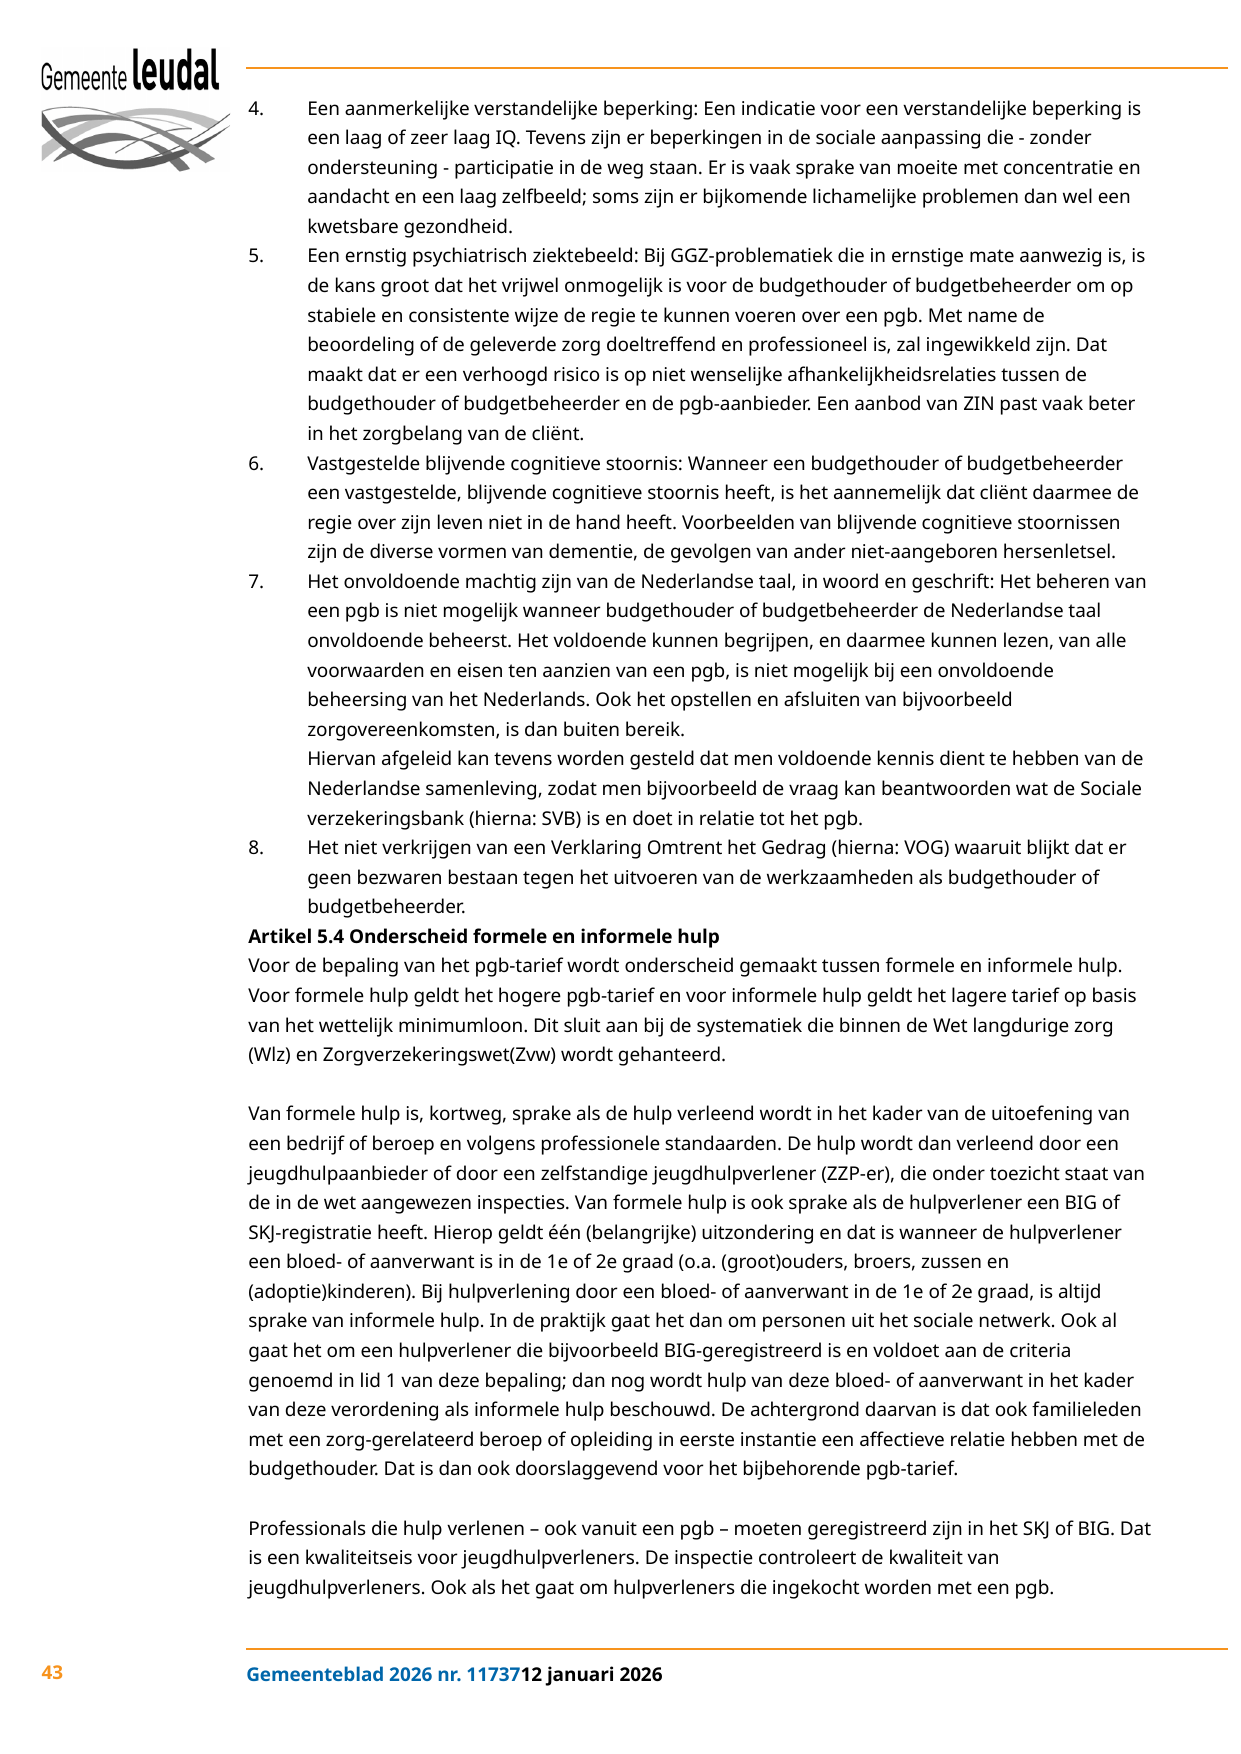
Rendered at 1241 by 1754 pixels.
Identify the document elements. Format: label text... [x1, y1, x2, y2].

list Vastgestelde blijvende cognitieve stoornis: Wanneer een budgethouder of budgetbeheerder een vastgestelde, blijvende cognitieve stoornis heeft, is het aannemelijk dat cliënt daarmee de regie over zijn leven niet in de hand heeft. Voorbeelden van blijvende cognitieve stoornissen zijn de diverse vormen van dementie, de gevolgen van ander niet-aangeboren hersenletsel. [248, 450, 1152, 564]
text Professionals die hulp verlenen – ook vanuit een pgb – moeten geregistreerd zijn in het SKJ of BIG. Dat is een kwaliteitseis voor jeugdhulpverleners. De inspectie controleert de kwaliteit van jeugdhulpverleners. Ook als het gaat om hulpverleners die ingekocht worden met een pgb. [248, 1515, 1152, 1600]
list Het onvoldoende machtig zijn van de Nederlandse taal, in woord en geschrift: Het beheren van een pgb is niet mogelijk wanneer budgethouder of budgetbeheerder de Nederlandse taal onvoldoende beheerst. Het voldoende kunnen begrijpen, en daarmee kunnen lezen, van alle voorwaarden en eisen ten aanzien van een pgb, is niet mogelijk bij een onvoldoende beheersing van het Nederlands. Ook het opstellen en afsluiten van bijvoorbeeld zorgovereenkomsten, is dan buiten bereik. [248, 568, 1152, 742]
text Artikel 5.4 Onderscheid formele en informele hulp [248, 923, 1152, 949]
list Hiervan afgeleid kan tevens worden gesteld dat men voldoende kennis dient te hebben van de Nederlandse samenleving, zodat men bijvoorbeeld de vraag kan beantwoorden wat de Sociale verzekeringsbank (hierna: SVB) is en doet in relatie tot het pgb. [248, 746, 1152, 831]
list Het niet verkrijgen van een Verklaring Omtrent het Gedrag (hierna: VOG) waaruit blijkt dat er geen bezwaren bestaan tegen het uitvoeren van de werkzaamheden als budgethouder of budgetbeheerder. [248, 834, 1152, 919]
picture [41, 47, 231, 172]
text Van formele hulp is, kortweg, sprake als de hulp verleend wordt in het kader van de uitoefening van een bedrijf of beroep en volgens professionele standaarden. De hulp wordt dan verleend door een jeugdhulpaanbieder of door een zelfstandige jeugdhulpverlener (ZZP-er), die onder toezicht staat van de in de wet aangewezen inspecties. Van formele hulp is ook sprake als de hulpverlener een BIG of SKJ-registratie heeft. Hierop geldt één (belangrijke) uitzondering en dat is wanneer de hulpverlener een bloed- of aanverwant is in de 1e of 2e graad (o.a. (groot)ouders, broers, zussen en (adoptie)kinderen). Bij hulpverlening door een bloed- of aanverwant in de 1e of 2e graad, is altijd sprake van informele hulp. In de praktijk gaat het dan om personen uit het sociale netwerk. Ook al gaat het om een hulpverlener die bijvoorbeeld BIG-geregistreerd is en voldoet aan de criteria genoemd in lid 1 van deze bepaling; dan nog wordt hulp van deze bloed- of aanverwant in het kader van deze verordening als informele hulp beschouwd. De achtergrond daarvan is dat ook familieleden met een zorg-gerelateerd beroep of opleiding in eerste instantie een affectieve relatie hebben met de budgethouder. Dat is dan ook doorslaggevend voor het bijbehorende pgb-tarief. [248, 1101, 1152, 1481]
list Een ernstig psychiatrisch ziektebeeld: Bij GGZ-problematiek die in ernstige mate aanwezig is, is de kans groot dat het vrijwel onmogelijk is voor de budgethouder of budgetbeheerder om op stabiele en consistente wijze de regie te kunnen voeren over een pgb. Met name de beoordeling of de geleverde zorg doeltreffend en professioneel is, zal ingewikkeld zijn. Dat maakt dat er een verhoogd risico is op niet wenselijke afhankelijkheidsrelaties tussen de budgethouder of budgetbeheerder en de pgb-aanbieder. Een aanbod van ZIN past vaak beter in het zorgbelang van de cliënt. [248, 243, 1152, 446]
list Een aanmerkelijke verstandelijke beperking: Een indicatie voor een verstandelijke beperking is een laag of zeer laag IQ. Tevens zijn er beperkingen in de sociale aanpassing die - zonder ondersteuning - participatie in de weg staan. Er is vaak sprake van moeite met concentratie en aandacht en een laag zelfbeeld; soms zijn er bijkomende lichamelijke problemen dan wel een kwetsbare gezondheid. [248, 95, 1152, 239]
text Voor de bepaling van het pgb-tarief wordt onderscheid gemaakt tussen formele en informele hulp. Voor formele hulp geldt het hogere pgb-tarief en voor informele hulp geldt het lagere tarief op basis van het wettelijk minimumloon. Dit sluit aan bij de systematiek die binnen de Wet langdurige zorg (Wlz) en Zorgverzekeringswet(Zvw) wordt gehanteerd. [248, 953, 1152, 1067]
